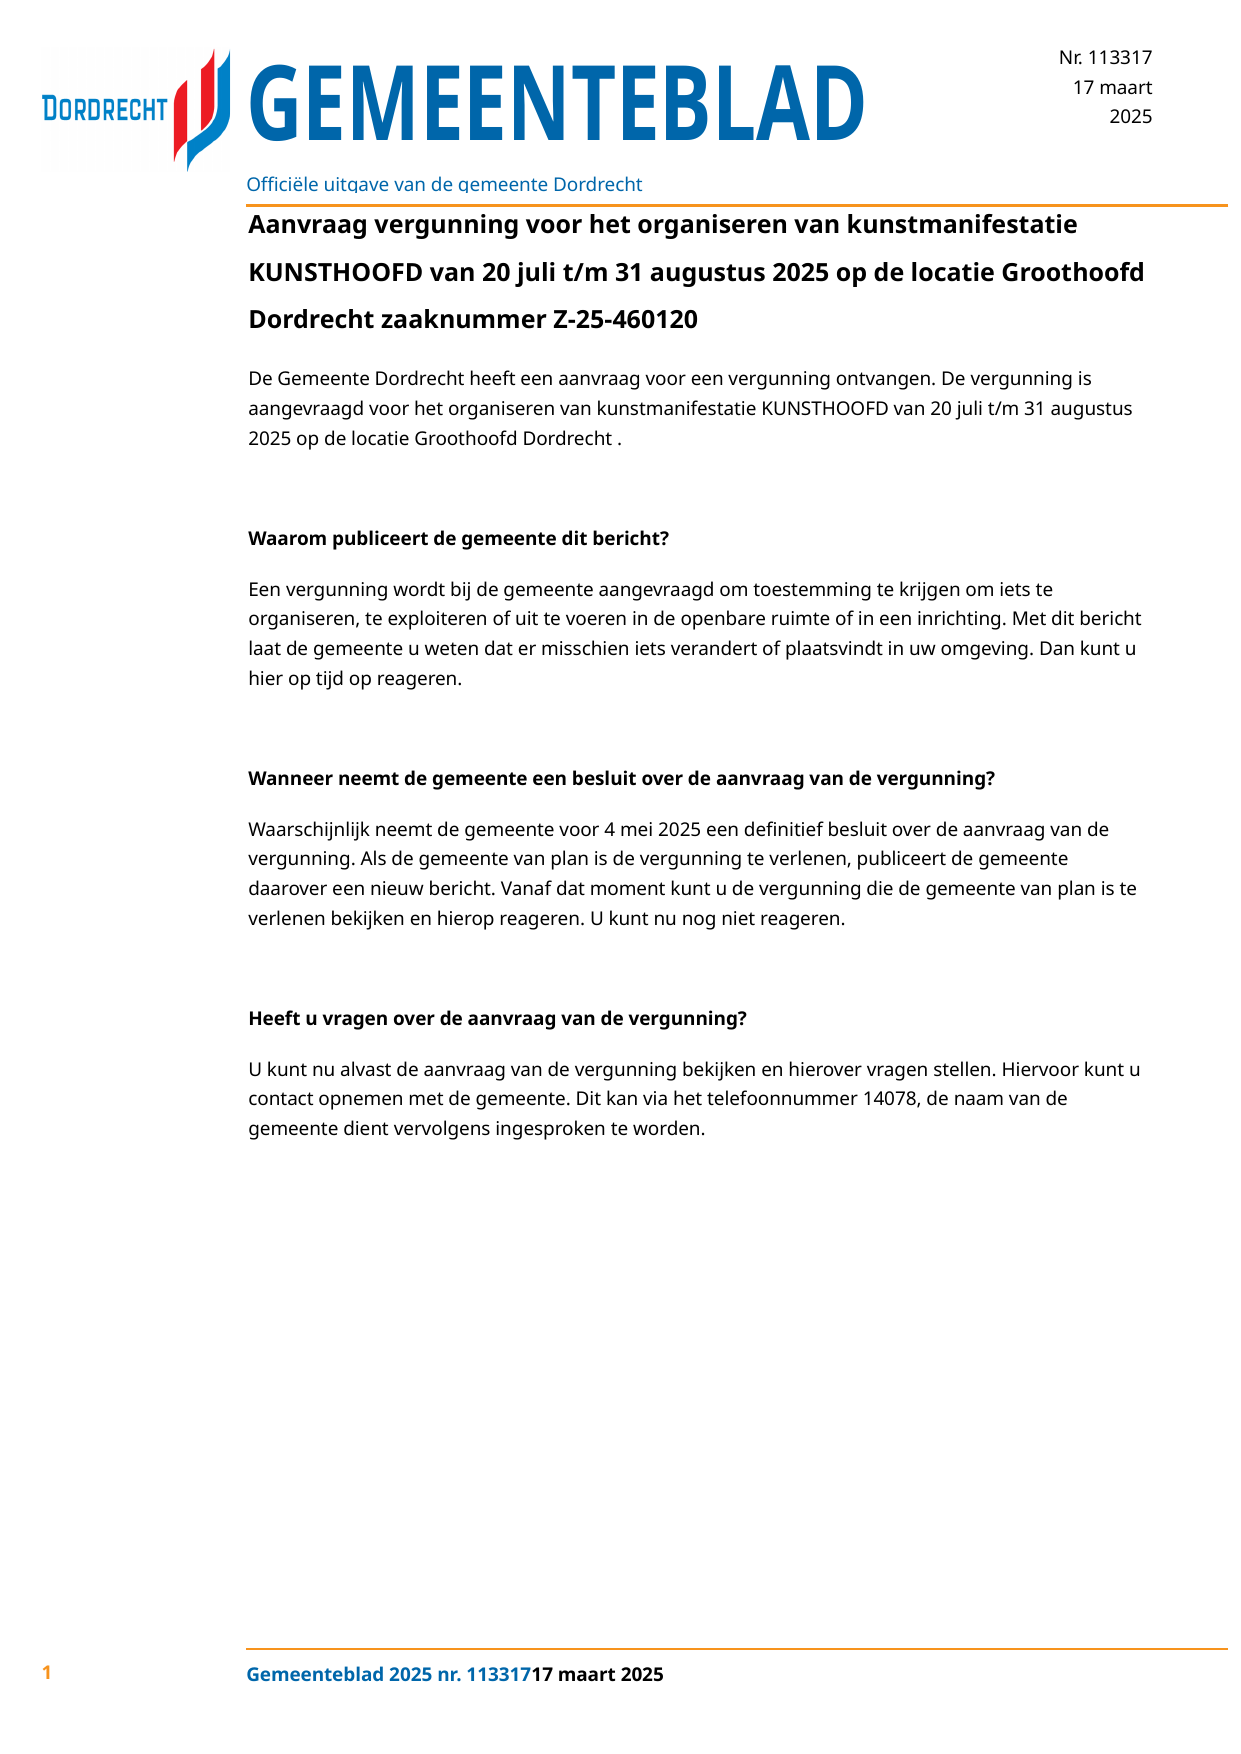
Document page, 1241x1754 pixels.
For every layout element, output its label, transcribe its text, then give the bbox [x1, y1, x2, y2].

text De Gemeente Dordrecht heeft een aanvraag voor een vergunning ontvangen. De vergunning is aangevraagd voor het organiseren van kunstmanifestatie KUNSTHOOFD van 20 juli t/m 31 augustus 2025 op de locatie Groothoofd Dordrecht . [248, 366, 1152, 450]
text Wanneer neemt de gemeente een besluit over de aanvraag van de vergunning? [248, 766, 1152, 791]
text Heeft u vragen over de aanvraag van de vergunning? [248, 1006, 1152, 1031]
text Aanvraag vergunning voor het organiseren van kunstmanifestatie KUNSTHOOFD van 20 juli t/m 31 augustus 2025 op de locatie Groothoofd Dordrecht zaaknummer Z-25-460120 [248, 207, 1152, 336]
text U kunt nu alvast de aanvraag van de vergunning bekijken en hierover vragen stellen. Hiervoor kunt u contact opnemen met de gemeente. Dit kan via het telefoonnummer 14078, de naam van de gemeente dient vervolgens ingesproken te worden. [248, 1056, 1152, 1141]
text Een vergunning wordt bij de gemeente aangevraagd om toestemming te krijgen om iets te organiseren, te exploiteren of uit te voeren in de openbare ruimte of in een inrichting. Met dit bericht laat de gemeente u weten dat er misschien iets verandert of plaatsvindt in uw omgeving. Dan kunt u hier op tijd op reageren. [248, 576, 1152, 690]
picture [41, 47, 231, 172]
text Waarschijnlijk neemt de gemeente voor 4 mei 2025 een definitief besluit over de aanvraag van de vergunning. Als de gemeente van plan is de vergunning te verlenen, publiceert de gemeente daarover een nieuw bericht. Vanaf dat moment kunt u de vergunning die de gemeente van plan is te verlenen bekijken en hierop reageren. U kunt nu nog niet reageren. [248, 816, 1152, 930]
text Waarom publiceert de gemeente dit bericht? [248, 526, 1152, 551]
